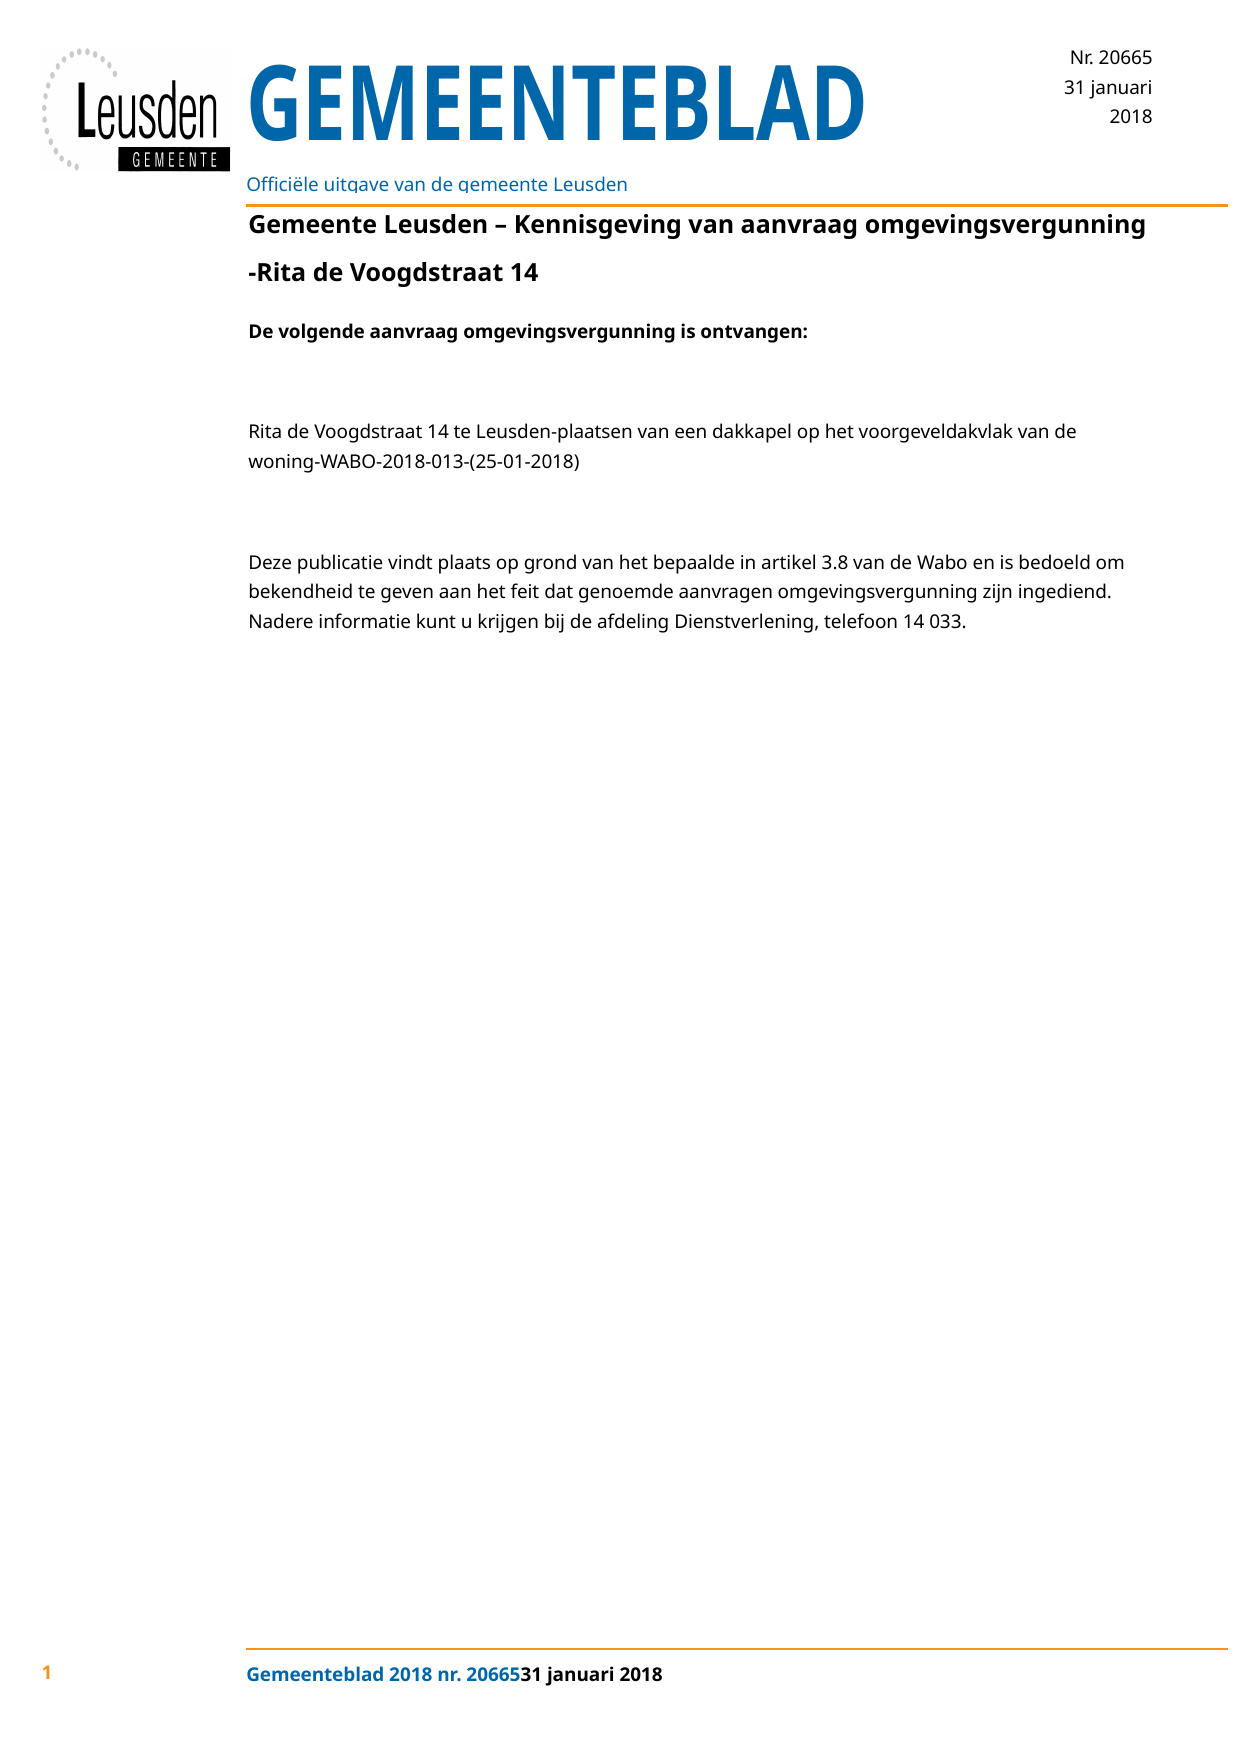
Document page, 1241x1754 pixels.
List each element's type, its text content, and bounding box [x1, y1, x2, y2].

picture [41, 47, 231, 172]
text Rita de Voogdstraat 14 te Leusden-plaatsen van een dakkapel op het voorgeveldakvlak van de woning-WABO-2018-013-(25-01-2018) [248, 419, 1152, 474]
text De volgende aanvraag omgevingsvergunning is ontvangen: [248, 318, 1152, 344]
text Gemeente Leusden – Kennisgeving van aanvraag omgevingsvergunning -Rita de Voogdstraat 14 [248, 207, 1152, 288]
text Deze publicatie vindt plaats op grond van het bepaalde in artikel 3.8 van de Wabo en is bedoeld om bekendheid te geven aan het feit dat genoemde aanvragen omgevingsvergunning zijn ingediend. Nadere informatie kunt u krijgen bij de afdeling Dienstverlening, telefoon 14 033. [248, 549, 1152, 634]
